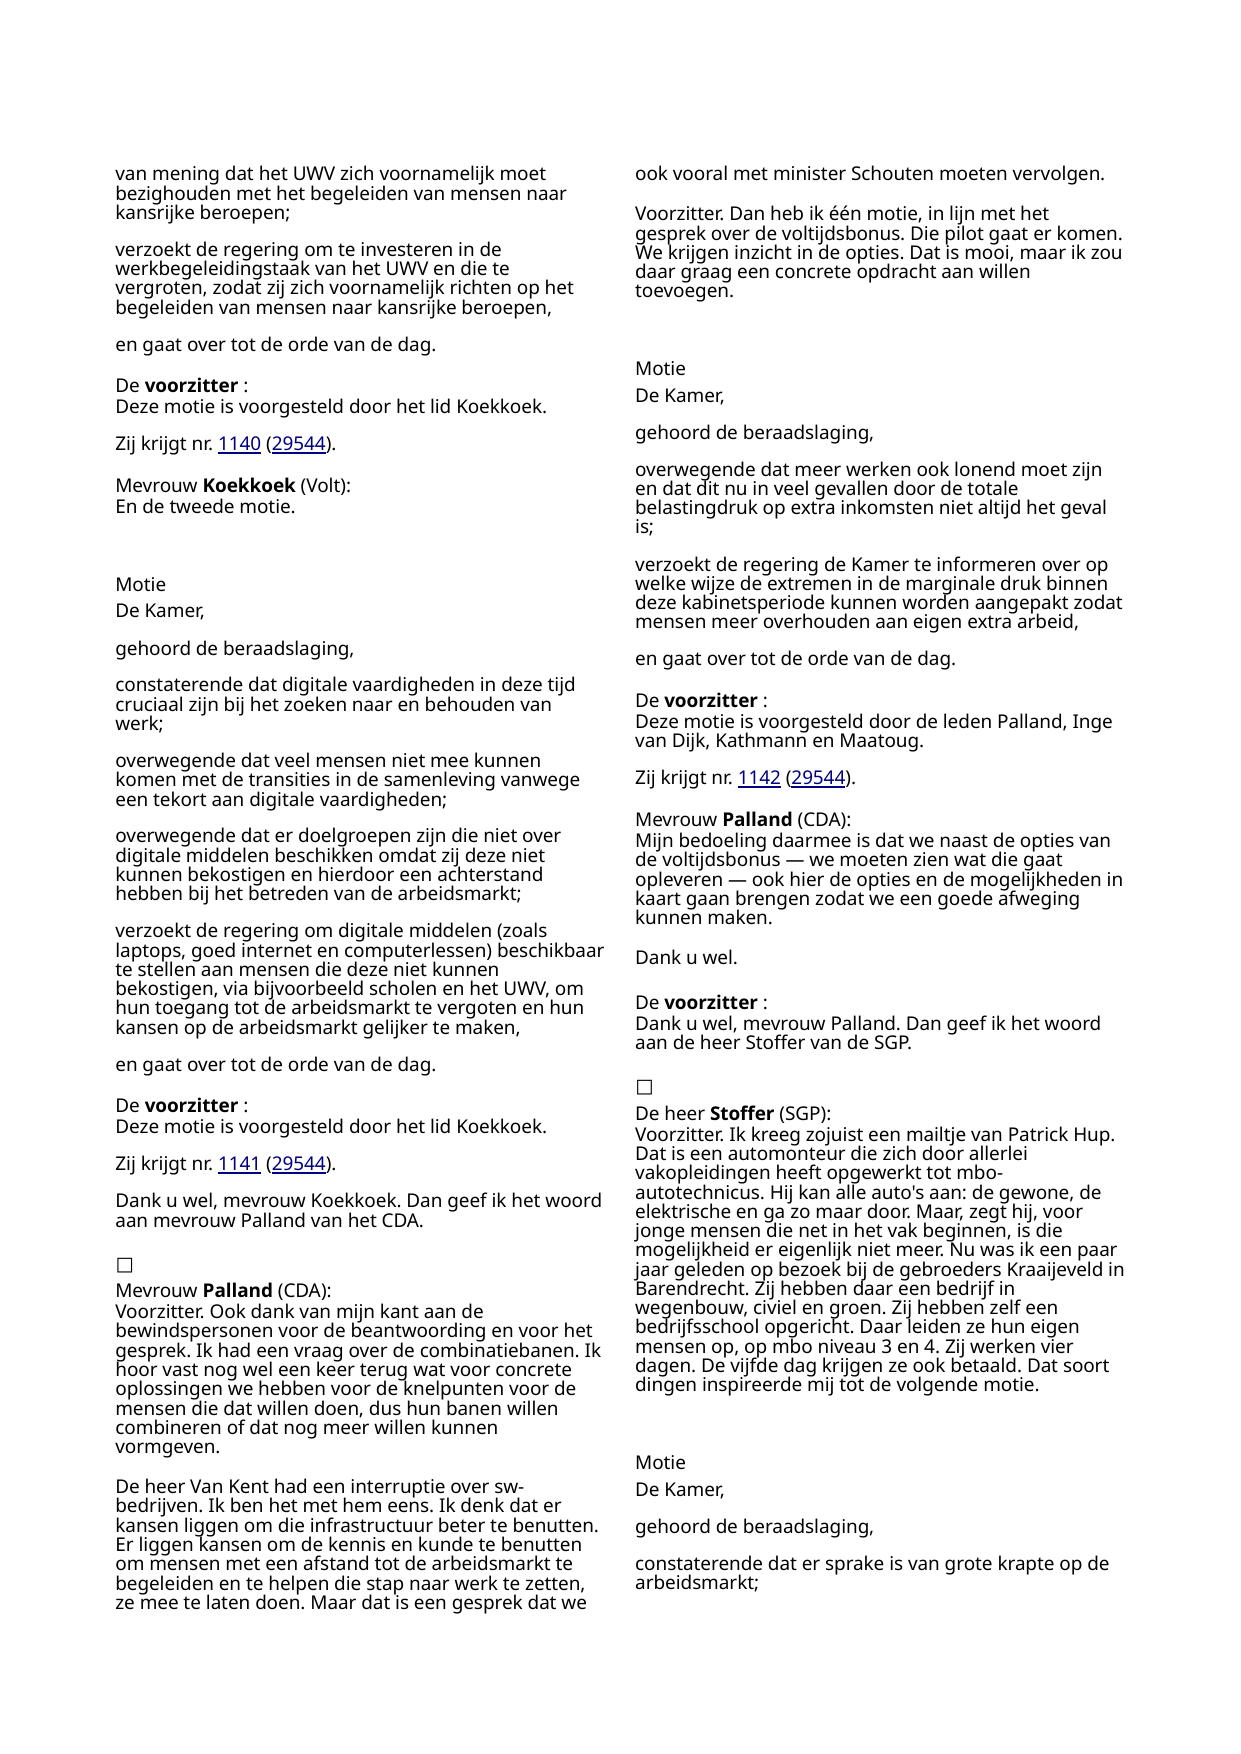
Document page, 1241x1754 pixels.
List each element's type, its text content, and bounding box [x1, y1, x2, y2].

text van mening dat het UWV zich voornamelijk moet bezighouden met het begeleiden van mensen naar kansrijke beroepen; [115, 165, 605, 223]
text De Kamer, [635, 1481, 1125, 1500]
text overwegende dat meer werken ook lonend moet zijn en dat dit nu in veel gevallen door de totale belastingdruk op extra inkomsten niet altijd het geval is; [635, 461, 1125, 538]
text verzoekt de regering de Kamer te informeren over op welke wijze de extremen in de marginale druk binnen deze kabinetsperiode kunnen worden aangepakt zodat mensen meer overhouden aan eigen extra arbeid, [635, 556, 1125, 633]
text De voorzitter : [635, 989, 1125, 1015]
text ook vooral met minister Schouten moeten vervolgen. [635, 165, 1125, 184]
text Zij krijgt nr. 1141 (29544). [115, 1155, 605, 1174]
text Deze motie is voorgesteld door het lid Koekkoek. [115, 1118, 605, 1138]
text verzoekt de regering om digitale middelen (zoals laptops, goed internet en computerlessen) beschikbaar te stellen aan mensen die deze niet kunnen bekostigen, via bijvoorbeeld scholen en het UWV, om hun toegang tot de arbeidsmarkt te vergoten en hun kansen op de arbeidsmarkt gelijker te maken, [115, 922, 605, 1038]
text en gaat over tot de orde van de dag. [115, 336, 605, 355]
text Deze motie is voorgesteld door het lid Koekkoek. [115, 398, 605, 418]
text gehoord de beraadslaging, [115, 639, 605, 659]
text De heer Van Kent had een interruptie over sw-bedrijven. Ik ben het met hem eens. Ik denk dat er kansen liggen om die infrastructuur beter te benutten. Er liggen kansen om de kennis en kunde te benutten om mensen met een afstand tot de arbeidsmarkt te begeleiden en te helpen die stap naar werk te zetten, ze mee te laten doen. Maar dat is een gesprek dat we [115, 1478, 605, 1613]
text De Kamer, [635, 387, 1125, 406]
text Mevrouw Koekkoek (Volt): [115, 472, 605, 498]
text Mijn bedoeling daarmee is dat we naast de opties van de voltijdsbonus — we moeten zien wat die gaat opleveren — ook hier de opties en de mogelijkheden in kaart gaan brengen zodat we een goede afweging kunnen maken. [635, 832, 1125, 928]
text Zij krijgt nr. 1142 (29544). [635, 769, 1125, 788]
text overwegende dat veel mensen niet mee kunnen komen met de transities in de samenleving vanwege een tekort aan digitale vaardigheden; [115, 752, 605, 810]
text Voorzitter. Dan heb ik één motie, in lijn met het gesprek over de voltijdsbonus. Die pilot gaat er komen. We krijgen inzicht in de opties. Dat is mooi, maar ik zou daar graag een concrete opdracht aan willen toevoegen. [635, 205, 1125, 302]
text ⬜ [115, 1252, 605, 1277]
text verzoekt de regering om te investeren in de werkbegeleidingstaak van het UWV en die te vergroten, zodat zij zich voornamelijk richten op het begeleiden van mensen naar kansrijke beroepen, [115, 241, 605, 318]
text De voorzitter : [115, 373, 605, 398]
text Dank u wel, mevrouw Palland. Dan geef ik het woord aan de heer Stoffer van de SGP. [635, 1015, 1125, 1053]
text gehoord de beraadslaging, [635, 1518, 1125, 1537]
text Motie [115, 571, 605, 597]
text overwegende dat er doelgroepen zijn die niet over digitale middelen beschikken omdat zij deze niet kunnen bekostigen en hierdoor een achterstand hebben bij het betreden van de arbeidsmarkt; [115, 827, 605, 904]
text ⬜ [635, 1074, 1125, 1100]
text Mevrouw Palland (CDA): [115, 1277, 605, 1303]
text constaterende dat digitale vaardigheden in deze tijd cruciaal zijn bij het zoeken naar en behouden van werk; [115, 676, 605, 734]
text en gaat over tot de orde van de dag. [635, 650, 1125, 669]
text Zij krijgt nr. 1140 (29544). [115, 435, 605, 454]
text Dank u wel, mevrouw Koekkoek. Dan geef ik het woord aan mevrouw Palland van het CDA. [115, 1192, 605, 1231]
text Motie [635, 355, 1125, 381]
text En de tweede motie. [115, 498, 605, 517]
text en gaat over tot de orde van de dag. [115, 1056, 605, 1075]
text Deze motie is voorgesteld door de leden Palland, Inge van Dijk, Kathmann en Maatoug. [635, 713, 1125, 752]
text De voorzitter : [635, 687, 1125, 713]
text De voorzitter : [115, 1093, 605, 1118]
text constaterende dat er sprake is van grote krapte op de arbeidsmarkt; [635, 1555, 1125, 1593]
text Voorzitter. Ook dank van mijn kant aan de bewindspersonen voor de beantwoording en voor het gesprek. Ik had een vraag over de combinatiebanen. Ik hoor vast nog wel een keer terug wat voor concrete oplossingen we hebben voor de knelpunten voor de mensen die dat willen doen, dus hun banen willen combineren of dat nog meer willen kunnen vormgeven. [115, 1303, 605, 1457]
text De Kamer, [115, 602, 605, 622]
text Motie [635, 1449, 1125, 1475]
text Mevrouw Palland (CDA): [635, 806, 1125, 832]
text De heer Stoffer (SGP): [635, 1100, 1125, 1126]
text gehoord de beraadslaging, [635, 424, 1125, 443]
text Dank u wel. [635, 949, 1125, 968]
text Voorzitter. Ik kreeg zojuist een mailtje van Patrick Hup. Dat is een automonteur die zich door allerlei vakopleidingen heeft opgewerkt tot mbo-autotechnicus. Hij kan alle auto's aan: de gewone, de elektrische en ga zo maar door. Maar, zegt hij, voor jonge mensen die net in het vak beginnen, is die mogelijkheid er eigenlijk niet meer. Nu was ik een paar jaar geleden op bezoek bij de gebroeders Kraaijeveld in Barendrecht. Zij hebben daar een bedrijf in wegenbouw, civiel en groen. Zij hebben zelf een bedrijfsschool opgericht. Daar leiden ze hun eigen mensen op, op mbo niveau 3 en 4. Zij werken vier dagen. De vijfde dag krijgen ze ook betaald. Dat soort dingen inspireerde mij tot de volgende motie. [635, 1126, 1125, 1396]
